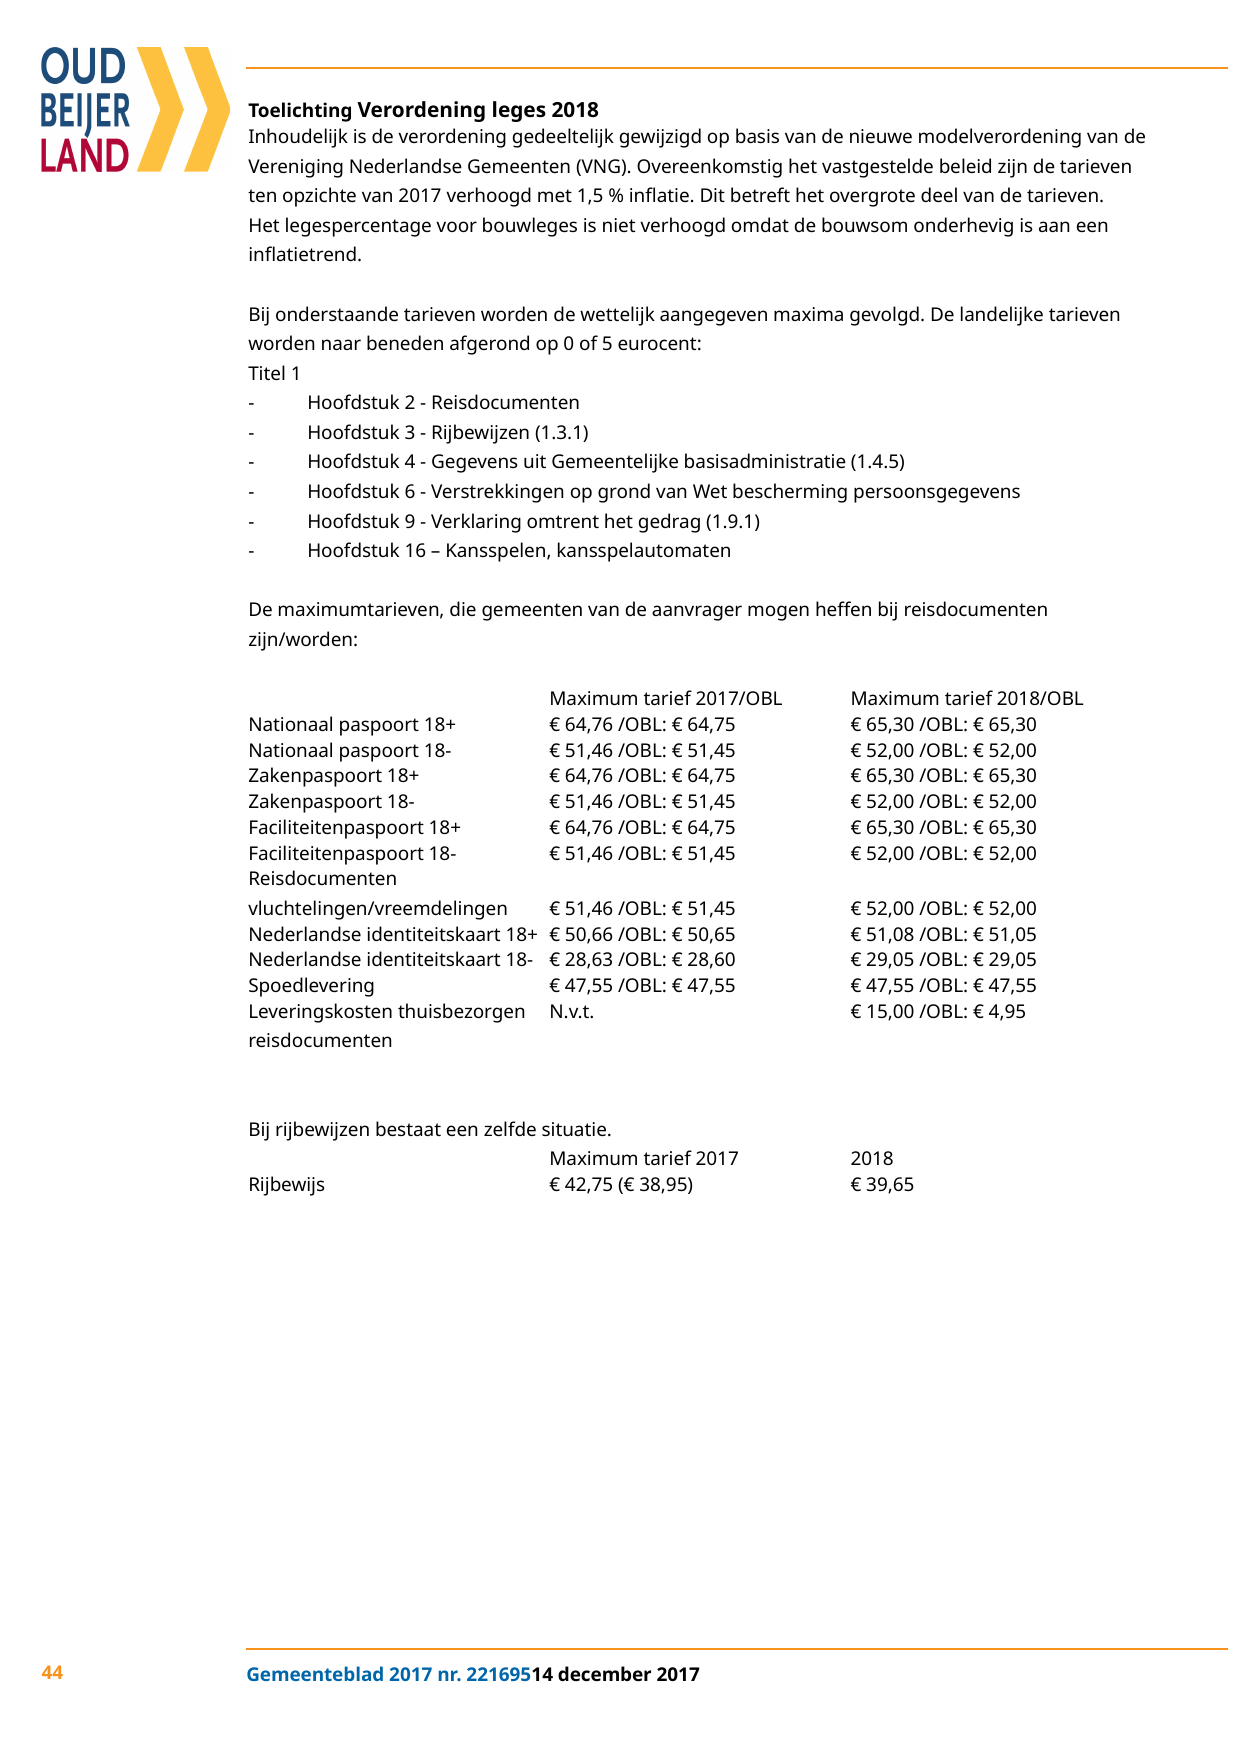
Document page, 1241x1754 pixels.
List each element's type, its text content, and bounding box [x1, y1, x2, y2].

table_cell Leveringskosten thuisbezorgen reisdocumenten [248, 998, 549, 1053]
table_cell Reisdocumenten vluchtelingen/vreemdelingen [248, 866, 549, 921]
text Inhoudelijk is de verordening gedeeltelijk gewijzigd op basis van de nieuwe modelverordening van de Vereniging Nederlandse Gemeenten (VNG). Overeenkomstig het vastgestelde beleid zijn de tarieven ten opzichte van 2017 verhoogd met 1,5 % inflatie. Dit betreft het overgrote deel van de tarieven. [248, 123, 1152, 208]
table_cell € 15,00 /OBL: € 4,95 [850, 998, 1152, 1053]
table_cell € 65,30 /OBL: € 65,30 [850, 763, 1152, 788]
list Hoofdstuk 16 – Kansspelen, kansspelautomaten [248, 537, 1152, 563]
table_cell € 52,00 /OBL: € 52,00 [850, 866, 1152, 921]
table_cell Zakenpaspoort 18+ [248, 763, 549, 788]
table_header [248, 686, 549, 711]
table_header Maximum tarief 2018/OBL [850, 686, 1152, 711]
table_cell € 52,00 /OBL: € 52,00 [850, 789, 1152, 814]
table_cell Nederlandse identiteitskaart 18+ [248, 921, 549, 947]
list Hoofdstuk 4 - Gegevens uit Gemeentelijke basisadministratie (1.4.5) [248, 449, 1152, 474]
list Hoofdstuk 9 - Verklaring omtrent het gedrag (1.9.1) [248, 508, 1152, 534]
table_cell € 47,55 /OBL: € 47,55 [549, 973, 850, 998]
table_cell Nationaal paspoort 18- [248, 737, 549, 763]
table_cell Rijbewijs [248, 1171, 549, 1197]
table_cell € 47,55 /OBL: € 47,55 [850, 973, 1152, 998]
list Hoofdstuk 2 - Reisdocumenten [248, 389, 1152, 415]
text Het legespercentage voor bouwleges is niet verhoogd omdat de bouwsom onderhevig is aan een inflatietrend. [248, 212, 1152, 267]
text Bij rijbewijzen bestaat een zelfde situatie. [248, 1116, 1152, 1142]
text Titel 1 [248, 360, 1152, 386]
table_cell € 51,46 /OBL: € 51,45 [549, 866, 850, 921]
table_cell € 42,75 (€ 38,95) [549, 1171, 850, 1197]
table_header 2018 [850, 1146, 1152, 1171]
list Hoofdstuk 6 - Verstrekkingen op grond van Wet bescherming persoonsgegevens [248, 478, 1152, 504]
table_cell Nationaal paspoort 18+ [248, 711, 549, 737]
table_cell N.v.t. [549, 998, 850, 1053]
table_cell € 51,08 /OBL: € 51,05 [850, 921, 1152, 947]
table_cell € 39,65 [850, 1171, 1152, 1197]
table_header [248, 1146, 549, 1171]
table_cell € 65,30 /OBL: € 65,30 [850, 814, 1152, 840]
table_cell € 52,00 /OBL: € 52,00 [850, 737, 1152, 763]
table_cell € 28,63 /OBL: € 28,60 [549, 947, 850, 972]
table_header Maximum tarief 2017 [549, 1146, 850, 1171]
table_cell € 65,30 /OBL: € 65,30 [850, 711, 1152, 737]
list Hoofdstuk 3 - Rijbewijzen (1.3.1) [248, 419, 1152, 445]
text Bij onderstaande tarieven worden de wettelijk aangegeven maxima gevolgd. De landelijke tarieven worden naar beneden afgerond op 0 of 5 eurocent: [248, 301, 1152, 356]
table_cell € 51,46 /OBL: € 51,45 [549, 840, 850, 866]
text Toelichting Verordening leges 2018 [248, 95, 1152, 123]
table_cell € 64,76 /OBL: € 64,75 [549, 711, 850, 737]
table_cell Zakenpaspoort 18- [248, 789, 549, 814]
table_cell Nederlandse identiteitskaart 18- [248, 947, 549, 972]
table_header Maximum tarief 2017/OBL [549, 686, 850, 711]
table_cell € 51,46 /OBL: € 51,45 [549, 737, 850, 763]
table_cell € 52,00 /OBL: € 52,00 [850, 840, 1152, 866]
table_cell € 29,05 /OBL: € 29,05 [850, 947, 1152, 972]
table_cell € 51,46 /OBL: € 51,45 [549, 789, 850, 814]
table_cell € 64,76 /OBL: € 64,75 [549, 814, 850, 840]
table_cell € 50,66 /OBL: € 50,65 [549, 921, 850, 947]
table_cell Faciliteitenpaspoort 18- [248, 840, 549, 866]
text De maximumtarieven, die gemeenten van de aanvrager mogen heffen bij reisdocumenten zijn/worden: [248, 597, 1152, 652]
table_cell Faciliteitenpaspoort 18+ [248, 814, 549, 840]
table_cell Spoedlevering [248, 973, 549, 998]
picture [41, 47, 231, 172]
table_cell € 64,76 /OBL: € 64,75 [549, 763, 850, 788]
